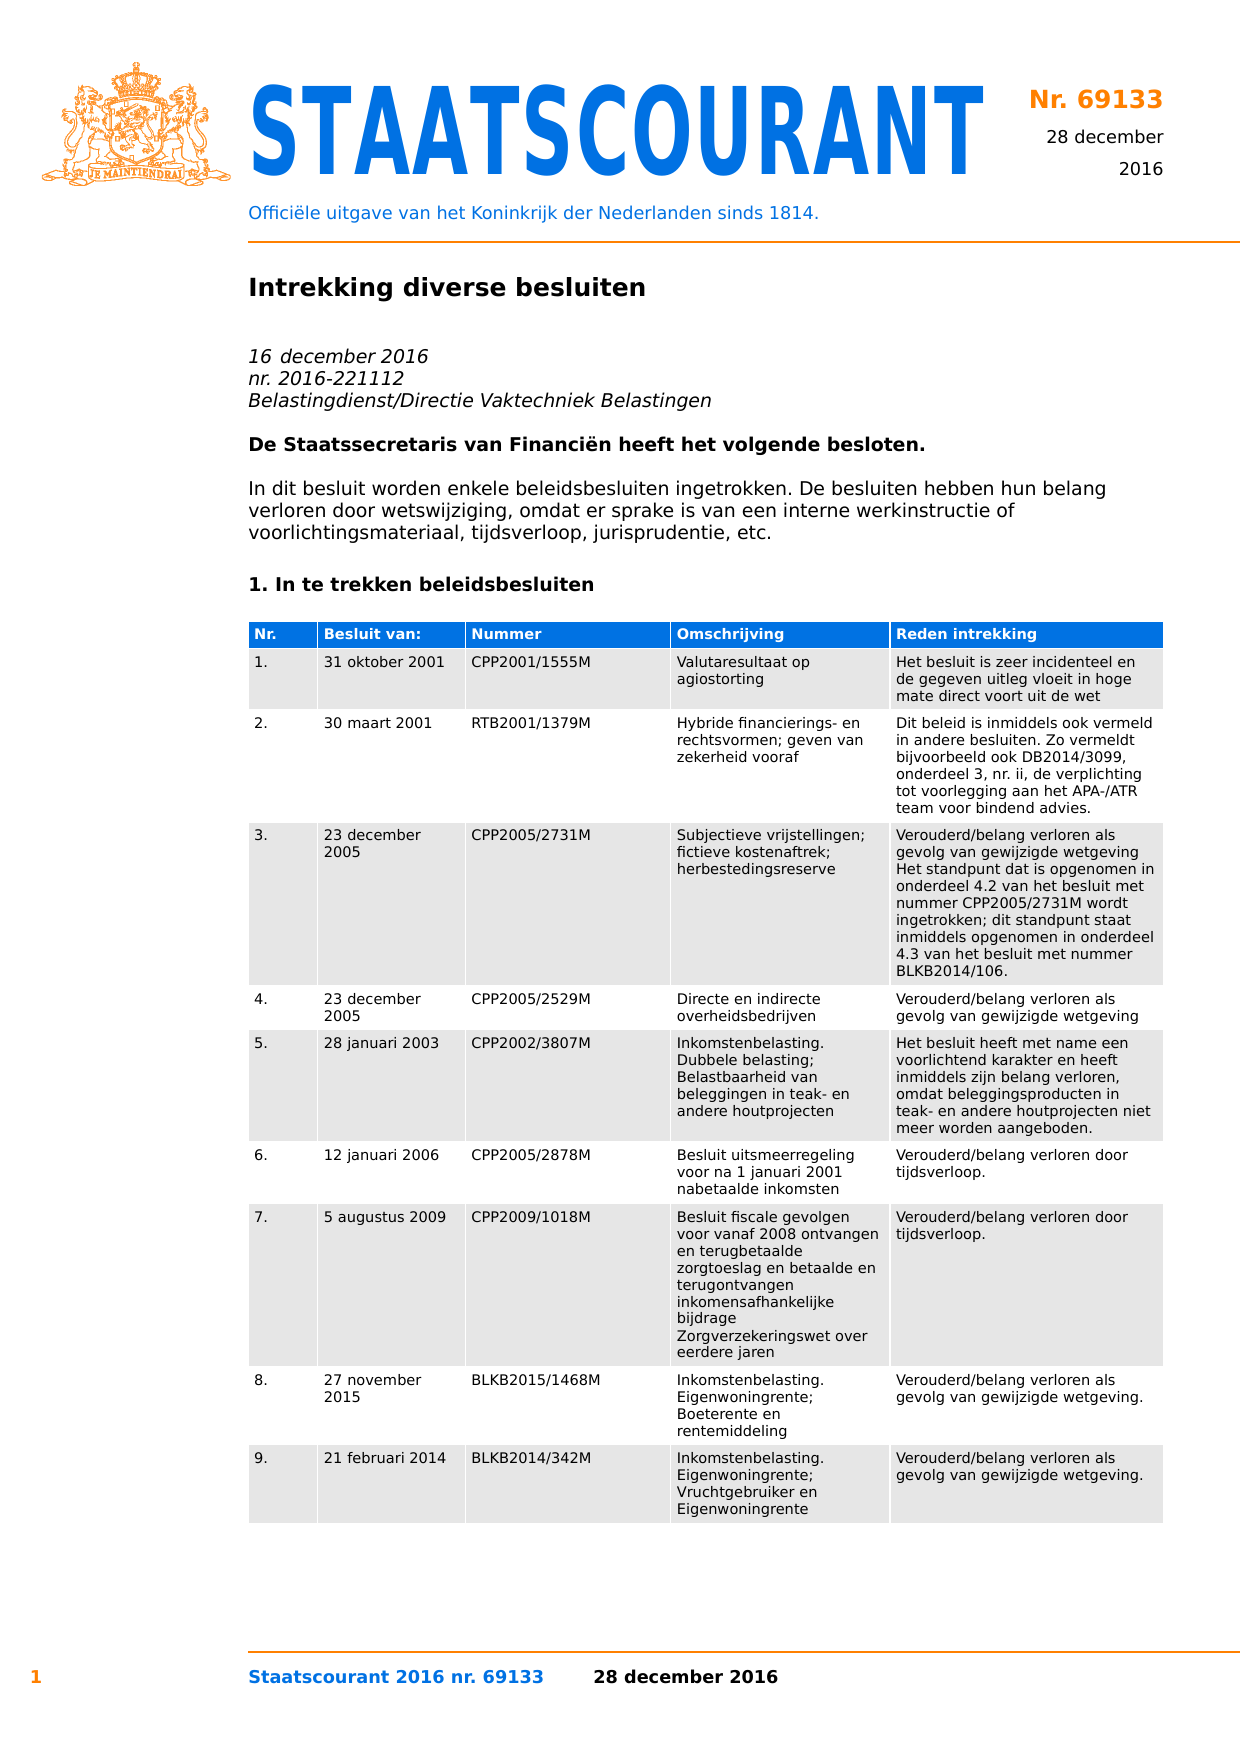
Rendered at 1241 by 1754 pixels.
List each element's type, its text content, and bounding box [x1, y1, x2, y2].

table_cell Hybride financierings- en rechtsvormen; geven van zekerheid vooraf [671, 710, 889, 822]
table_cell Het besluit is zeer incidenteel en de gegeven uitleg vloeit in hoge mate direct voort uit de wet [891, 649, 1163, 709]
table_cell CPP2005/2731M [466, 823, 670, 985]
table_cell 23 december 2005 [318, 823, 465, 985]
table_cell CPP2005/2529M [466, 986, 670, 1029]
table_cell 6. [249, 1143, 317, 1203]
table_cell Besluit uitsmeerregeling voor na 1 januari 2001 nabetaalde inkomsten [671, 1143, 889, 1203]
table_cell 9. [249, 1445, 317, 1523]
table_header Nummer [466, 622, 670, 648]
text nr. 2016-221112 [248, 368, 1163, 390]
table_cell BLKB2015/1468M [466, 1367, 670, 1444]
picture [41, 62, 231, 186]
table_cell Verouderd/belang verloren als gevolg van gewijzigde wetgeving. [891, 1367, 1163, 1444]
table_cell 4. [249, 986, 317, 1029]
table_header STAATSCOURANT [248, 62, 998, 203]
table_cell 27 november 2015 [318, 1367, 465, 1444]
table_cell CPP2005/2878M [466, 1143, 670, 1203]
table_cell Verouderd/belang verloren door tijdsverloop. [891, 1143, 1163, 1203]
table_cell Besluit fiscale gevolgen voor vanaf 2008 ontvangen en terugbetaalde zorgtoeslag en betaalde en terugontvangen inkomensafhankelijke bijdrage Zorgverzekeringswet over eerdere jaren [671, 1204, 889, 1366]
table_cell 28 januari 2003 [318, 1030, 465, 1141]
table_cell Het besluit heeft met name een voorlichtend karakter en heeft inmiddels zijn belang verloren, omdat beleggingsproducten in teak- en andere houtprojecten niet meer worden aangeboden. [891, 1030, 1163, 1141]
table_cell RTB2001/1379M [466, 710, 670, 822]
table_cell BLKB2014/342M [466, 1445, 670, 1523]
table_header Nr. [249, 622, 317, 648]
table_cell 2016 [998, 153, 1240, 203]
table_cell CPP2009/1018M [466, 1204, 670, 1366]
table_cell Inkomstenbelasting. Dubbele belasting; Belastbaarheid van beleggingen in teak- en andere houtprojecten [671, 1030, 889, 1141]
table_header Reden intrekking [891, 622, 1163, 648]
table_cell Verouderd/belang verloren door tijdsverloop. [891, 1204, 1163, 1366]
table_cell Verouderd/belang verloren als gevolg van gewijzigde wetgeving. [891, 1445, 1163, 1523]
table_cell 21 februari 2014 [318, 1445, 465, 1523]
table_cell Inkomstenbelasting. Eigenwoningrente; Vruchtgebruiker en Eigenwoningrente [671, 1445, 889, 1523]
subtitle Intrekking diverse besluiten [248, 273, 1163, 302]
table_cell Valutaresultaat op agiostorting [671, 649, 889, 709]
table_cell Dit beleid is inmiddels ook vermeld in andere besluiten. Zo vermeldt bijvoorbeeld ook DB2014/3099, onderdeel 3, nr. ii, de verplichting tot voorlegging aan het APA-/ATR team voor bindend advies. [891, 710, 1163, 822]
table_cell 2. [249, 710, 317, 822]
text 16 december 2016 [248, 346, 1163, 368]
table_cell Subjectieve vrijstellingen; fictieve kostenaftrek; herbestedingsreserve [671, 823, 889, 985]
table_cell Officiële uitgave van het Koninkrijk der Nederlanden sinds 1814. [248, 203, 1240, 241]
table_cell 5. [249, 1030, 317, 1141]
table_header Omschrijving [671, 622, 889, 648]
table_cell 1. [249, 649, 317, 709]
table_cell 8. [249, 1367, 317, 1444]
table_cell CPP2001/1555M [466, 649, 670, 709]
table_cell Directe en indirecte overheidsbedrijven [671, 986, 889, 1029]
table_cell Verouderd/belang verloren als gevolg van gewijzigde wetgeving Het standpunt dat is opgenomen in onderdeel 4.2 van het besluit met nummer CPP2005/2731M wordt ingetrokken; dit standpunt staat inmiddels opgenomen in onderdeel 4.3 van het besluit met nummer BLKB2014/106. [891, 823, 1163, 985]
text In dit besluit worden enkele beleidsbesluiten ingetrokken. De besluiten hebben hun belang verloren door wetswijziging, omdat er sprake is van een interne werkinstructie of voorlichtingsmateriaal, tijdsverloop, jurisprudentie, etc. [248, 478, 1163, 543]
subtitle 1. In te trekken beleidsbesluiten [248, 573, 1163, 596]
table_header Besluit van: [318, 622, 465, 648]
table_header Nr. 69133 [998, 62, 1240, 121]
table_cell Verouderd/belang verloren als gevolg van gewijzigde wetgeving [891, 986, 1163, 1029]
table_cell 30 maart 2001 [318, 710, 465, 822]
table_cell Inkomstenbelasting. Eigenwoningrente; Boeterente en rentemiddeling [671, 1367, 889, 1444]
table_cell 5 augustus 2009 [318, 1204, 465, 1366]
table_cell 3. [249, 823, 317, 985]
table_cell 12 januari 2006 [318, 1143, 465, 1203]
table_cell 28 december [998, 121, 1240, 153]
table_cell 31 oktober 2001 [318, 649, 465, 709]
table_cell CPP2002/3807M [466, 1030, 670, 1141]
text Belastingdienst/Directie Vaktechniek Belastingen [248, 390, 1163, 412]
table_header [25, 62, 248, 241]
table_cell 23 december 2005 [318, 986, 465, 1029]
table_cell 7. [249, 1204, 317, 1366]
text De Staatssecretaris van Financiën heeft het volgende besloten. [248, 434, 1163, 456]
